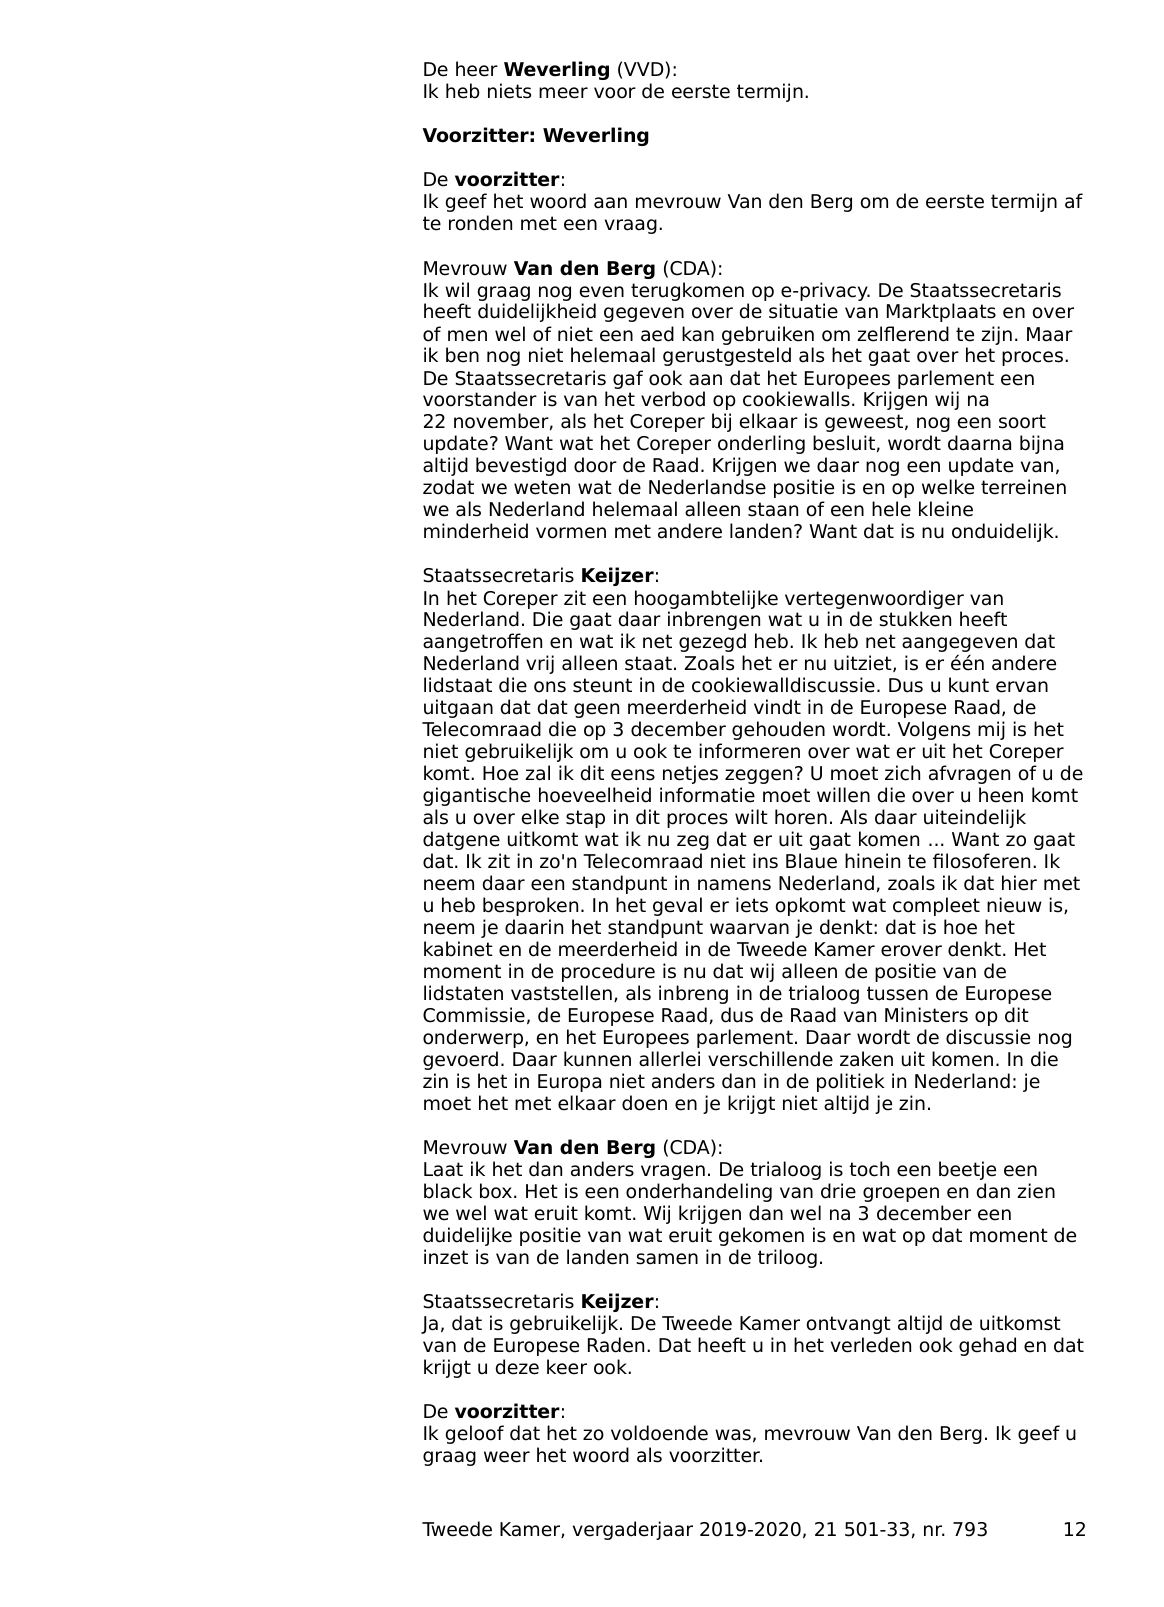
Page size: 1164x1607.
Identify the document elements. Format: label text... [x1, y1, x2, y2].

text Ik geef het woord aan mevrouw Van den Berg om de eerste termijn af te ronden met een vraag. [422, 191, 1087, 235]
text Ik wil graag nog even terugkomen op e-privacy. De Staatssecretaris heeft duidelijkheid gegeven over de situatie van Marktplaats en over of men wel of niet een aed kan gebruiken om zelflerend te zijn. Maar ik ben nog niet helemaal gerustgesteld als het gaat over het proces. De Staatssecretaris gaf ook aan dat het Europees parlement een voorstander is van het verbod op cookiewalls. Krijgen wij na 22 november, als het Coreper bij elkaar is geweest, nog een soort update? Want wat het Coreper onderling besluit, wordt daarna bijna altijd bevestigd door de Raad. Krijgen we daar nog een update van, zodat we weten wat de Nederlandse positie is en op welke terreinen we als Nederland helemaal alleen staan of een hele kleine minderheid vormen met andere landen? Want dat is nu onduidelijk. [422, 279, 1087, 543]
text Mevrouw Van den Berg (CDA): [422, 257, 1087, 279]
text Ik heb niets meer voor de eerste termijn. [422, 81, 1087, 103]
text In het Coreper zit een hoogambtelijke vertegenwoordiger van Nederland. Die gaat daar inbrengen wat u in de stukken heeft aangetroffen en wat ik net gezegd heb. Ik heb net aangegeven dat Nederland vrij alleen staat. Zoals het er nu uitziet, is er één andere lidstaat die ons steunt in de cookiewalldiscussie. Dus u kunt ervan uitgaan dat dat geen meerderheid vindt in de Europese Raad, de Telecomraad die op 3 december gehouden wordt. Volgens mij is het niet gebruikelijk om u ook te informeren over wat er uit het Coreper komt. Hoe zal ik dit eens netjes zeggen? U moet zich afvragen of u de gigantische hoeveelheid informatie moet willen die over u heen komt als u over elke stap in dit proces wilt horen. Als daar uiteindelijk datgene uitkomt wat ik nu zeg dat er uit gaat komen ... Want zo gaat dat. Ik zit in zo'n Telecomraad niet ins Blaue hinein te filosoferen. Ik neem daar een standpunt in namens Nederland, zoals ik dat hier met u heb besproken. In het geval er iets opkomt wat compleet nieuw is, neem je daarin het standpunt waarvan je denkt: dat is hoe het kabinet en de meerderheid in de Tweede Kamer erover denkt. Het moment in de procedure is nu dat wij alleen de positie van de lidstaten vaststellen, als inbreng in de trialoog tussen de Europese Commissie, de Europese Raad, dus de Raad van Ministers op dit onderwerp, en het Europees parlement. Daar wordt de discussie nog gevoerd. Daar kunnen allerlei verschillende zaken uit komen. In die zin is het in Europa niet anders dan in de politiek in Nederland: je moet het met elkaar doen en je krijgt niet altijd je zin. [422, 587, 1087, 1115]
text De heer Weverling (VVD): [422, 59, 1087, 81]
subtitle Voorzitter: Weverling [422, 125, 1087, 147]
text Ja, dat is gebruikelijk. De Tweede Kamer ontvangt altijd de uitkomst van de Europese Raden. Dat heeft u in het verleden ook gehad en dat krijgt u deze keer ook. [422, 1313, 1087, 1379]
text Laat ik het dan anders vragen. De trialoog is toch een beetje een black box. Het is een onderhandeling van drie groepen en dan zien we wel wat eruit komt. Wij krijgen dan wel na 3 december een duidelijke positie van wat eruit gekomen is en wat op dat moment de inzet is van de landen samen in de triloog. [422, 1159, 1087, 1269]
text De voorzitter: [422, 169, 1087, 191]
text Mevrouw Van den Berg (CDA): [422, 1137, 1087, 1159]
text Staatssecretaris Keijzer: [422, 1291, 1087, 1313]
text De voorzitter: [422, 1401, 1087, 1423]
text Staatssecretaris Keijzer: [422, 565, 1087, 587]
text Ik geloof dat het zo voldoende was, mevrouw Van den Berg. Ik geef u graag weer het woord als voorzitter. [422, 1423, 1087, 1467]
